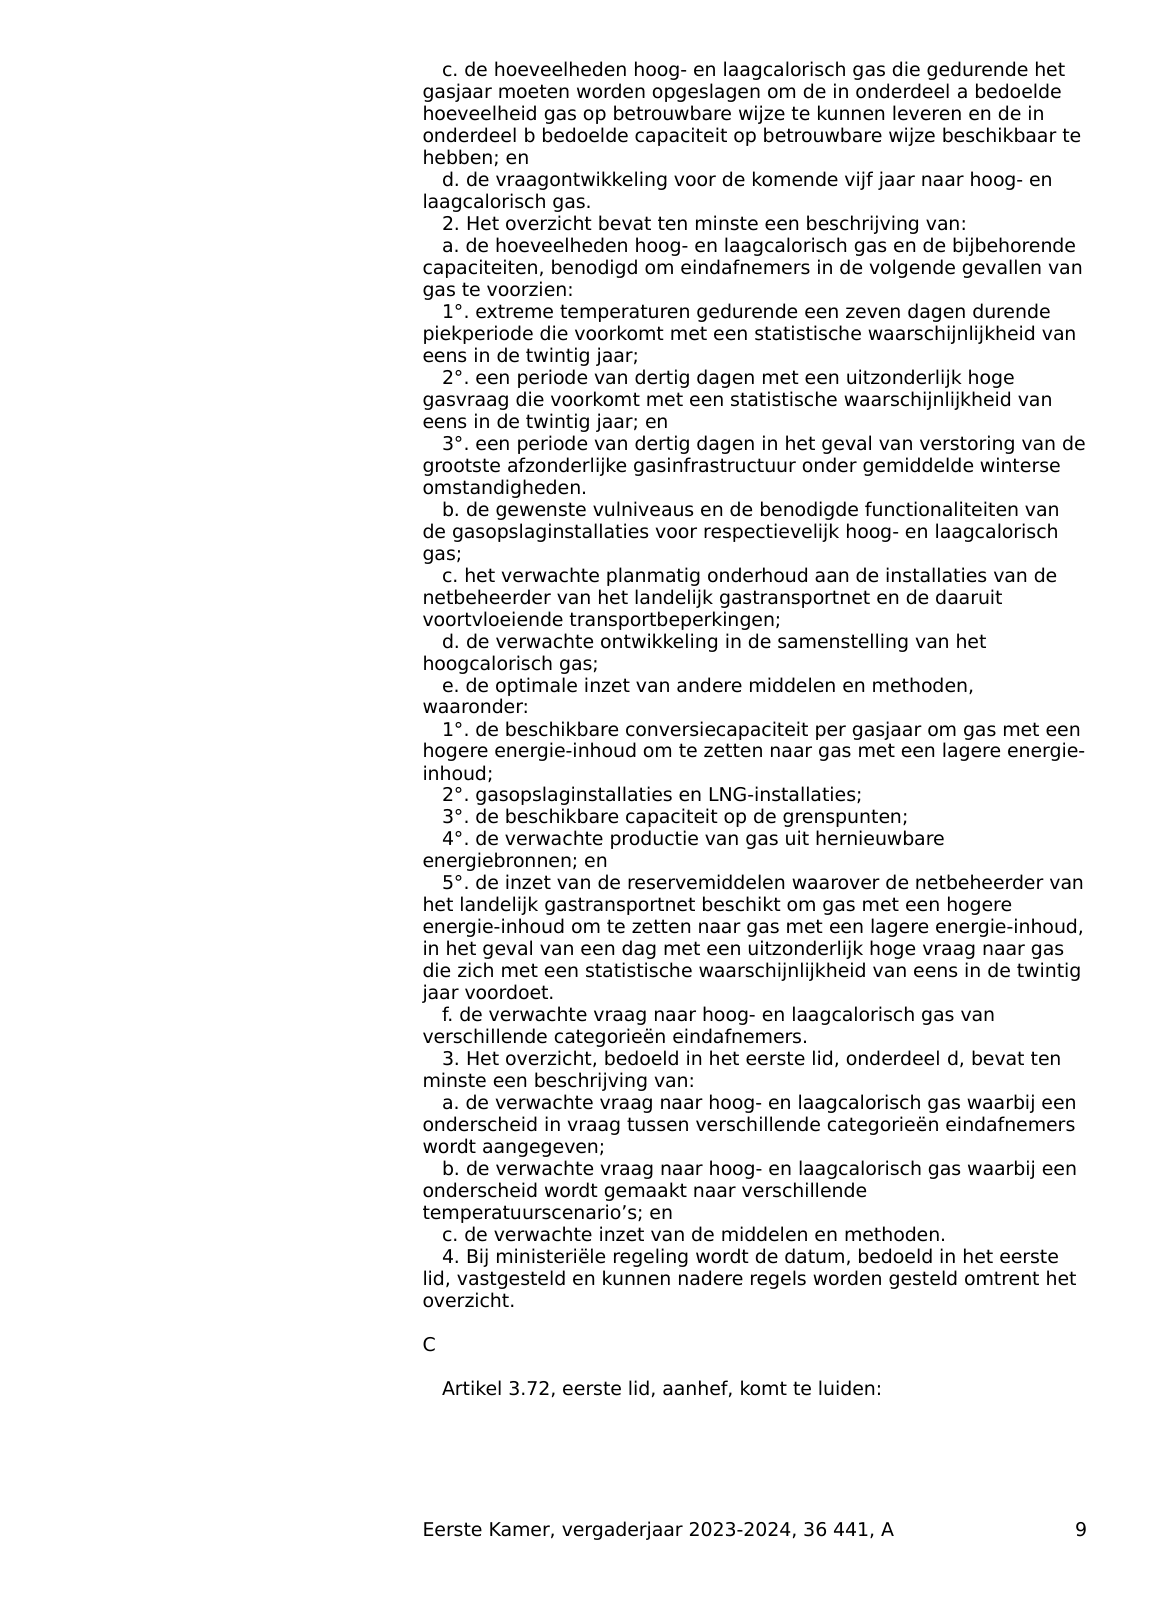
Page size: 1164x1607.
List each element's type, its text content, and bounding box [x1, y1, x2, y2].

text 1°. de beschikbare conversiecapaciteit per gasjaar om gas met een hogere energie-inhoud om te zetten naar gas met een lagere energie-inhoud; [422, 718, 1087, 784]
text Artikel 3.72, eerste lid, aanhef, komt te luiden: [422, 1378, 1087, 1400]
text e. de optimale inzet van andere middelen en methoden, waaronder: [422, 674, 1087, 718]
text 2. Het overzicht bevat ten minste een beschrijving van: [422, 213, 1087, 235]
text a. de verwachte vraag naar hoog- en laagcalorisch gas waarbij een onderscheid in vraag tussen verschillende categorieën eindafnemers wordt aangegeven; [422, 1092, 1087, 1158]
text f. de verwachte vraag naar hoog- en laagcalorisch gas van verschillende categorieën eindafnemers. [422, 1004, 1087, 1048]
text c. de verwachte inzet van de middelen en methoden. [422, 1224, 1087, 1246]
text d. de verwachte ontwikkeling in de samenstelling van het hoogcalorisch gas; [422, 631, 1087, 674]
text a. de hoeveelheden hoog- en laagcalorisch gas en de bijbehorende capaciteiten, benodigd om eindafnemers in de volgende gevallen van gas te voorzien: [422, 235, 1087, 301]
text b. de verwachte vraag naar hoog- en laagcalorisch gas waarbij een onderscheid wordt gemaakt naar verschillende temperatuurscenario’s; en [422, 1158, 1087, 1224]
text 3. Het overzicht, bedoeld in het eerste lid, onderdeel d, bevat ten minste een beschrijving van: [422, 1048, 1087, 1092]
text 1°. extreme temperaturen gedurende een zeven dagen durende piekperiode die voorkomt met een statistische waarschijnlijkheid van eens in de twintig jaar; [422, 301, 1087, 367]
text C [422, 1334, 1087, 1356]
text 5°. de inzet van de reservemiddelen waarover de netbeheerder van het landelijk gastransportnet beschikt om gas met een hogere energie-inhoud om te zetten naar gas met een lagere energie-inhoud, in het geval van een dag met een uitzonderlijk hoge vraag naar gas die zich met een statistische waarschijnlijkheid van eens in de twintig jaar voordoet. [422, 872, 1087, 1004]
text 4. Bij ministeriële regeling wordt de datum, bedoeld in het eerste lid, vastgesteld en kunnen nadere regels worden gesteld omtrent het overzicht. [422, 1246, 1087, 1312]
text 3°. de beschikbare capaciteit op de grenspunten; [422, 806, 1087, 828]
text b. de gewenste vulniveaus en de benodigde functionaliteiten van de gasopslaginstallaties voor respectievelijk hoog- en laagcalorisch gas; [422, 499, 1087, 564]
text 4°. de verwachte productie van gas uit hernieuwbare energiebronnen; en [422, 828, 1087, 872]
text c. het verwachte planmatig onderhoud aan de installaties van de netbeheerder van het landelijk gastransportnet en de daaruit voortvloeiende transportbeperkingen; [422, 564, 1087, 631]
text 2°. een periode van dertig dagen met een uitzonderlijk hoge gasvraag die voorkomt met een statistische waarschijnlijkheid van eens in de twintig jaar; en [422, 367, 1087, 433]
text 3°. een periode van dertig dagen in het geval van verstoring van de grootste afzonderlijke gasinfrastructuur onder gemiddelde winterse omstandigheden. [422, 433, 1087, 499]
text 2°. gasopslaginstallaties en LNG-installaties; [422, 784, 1087, 806]
text d. de vraagontwikkeling voor de komende vijf jaar naar hoog- en laagcalorisch gas. [422, 169, 1087, 213]
text c. de hoeveelheden hoog- en laagcalorisch gas die gedurende het gasjaar moeten worden opgeslagen om de in onderdeel a bedoelde hoeveelheid gas op betrouwbare wijze te kunnen leveren en de in onderdeel b bedoelde capaciteit op betrouwbare wijze beschikbaar te hebben; en [422, 59, 1087, 169]
